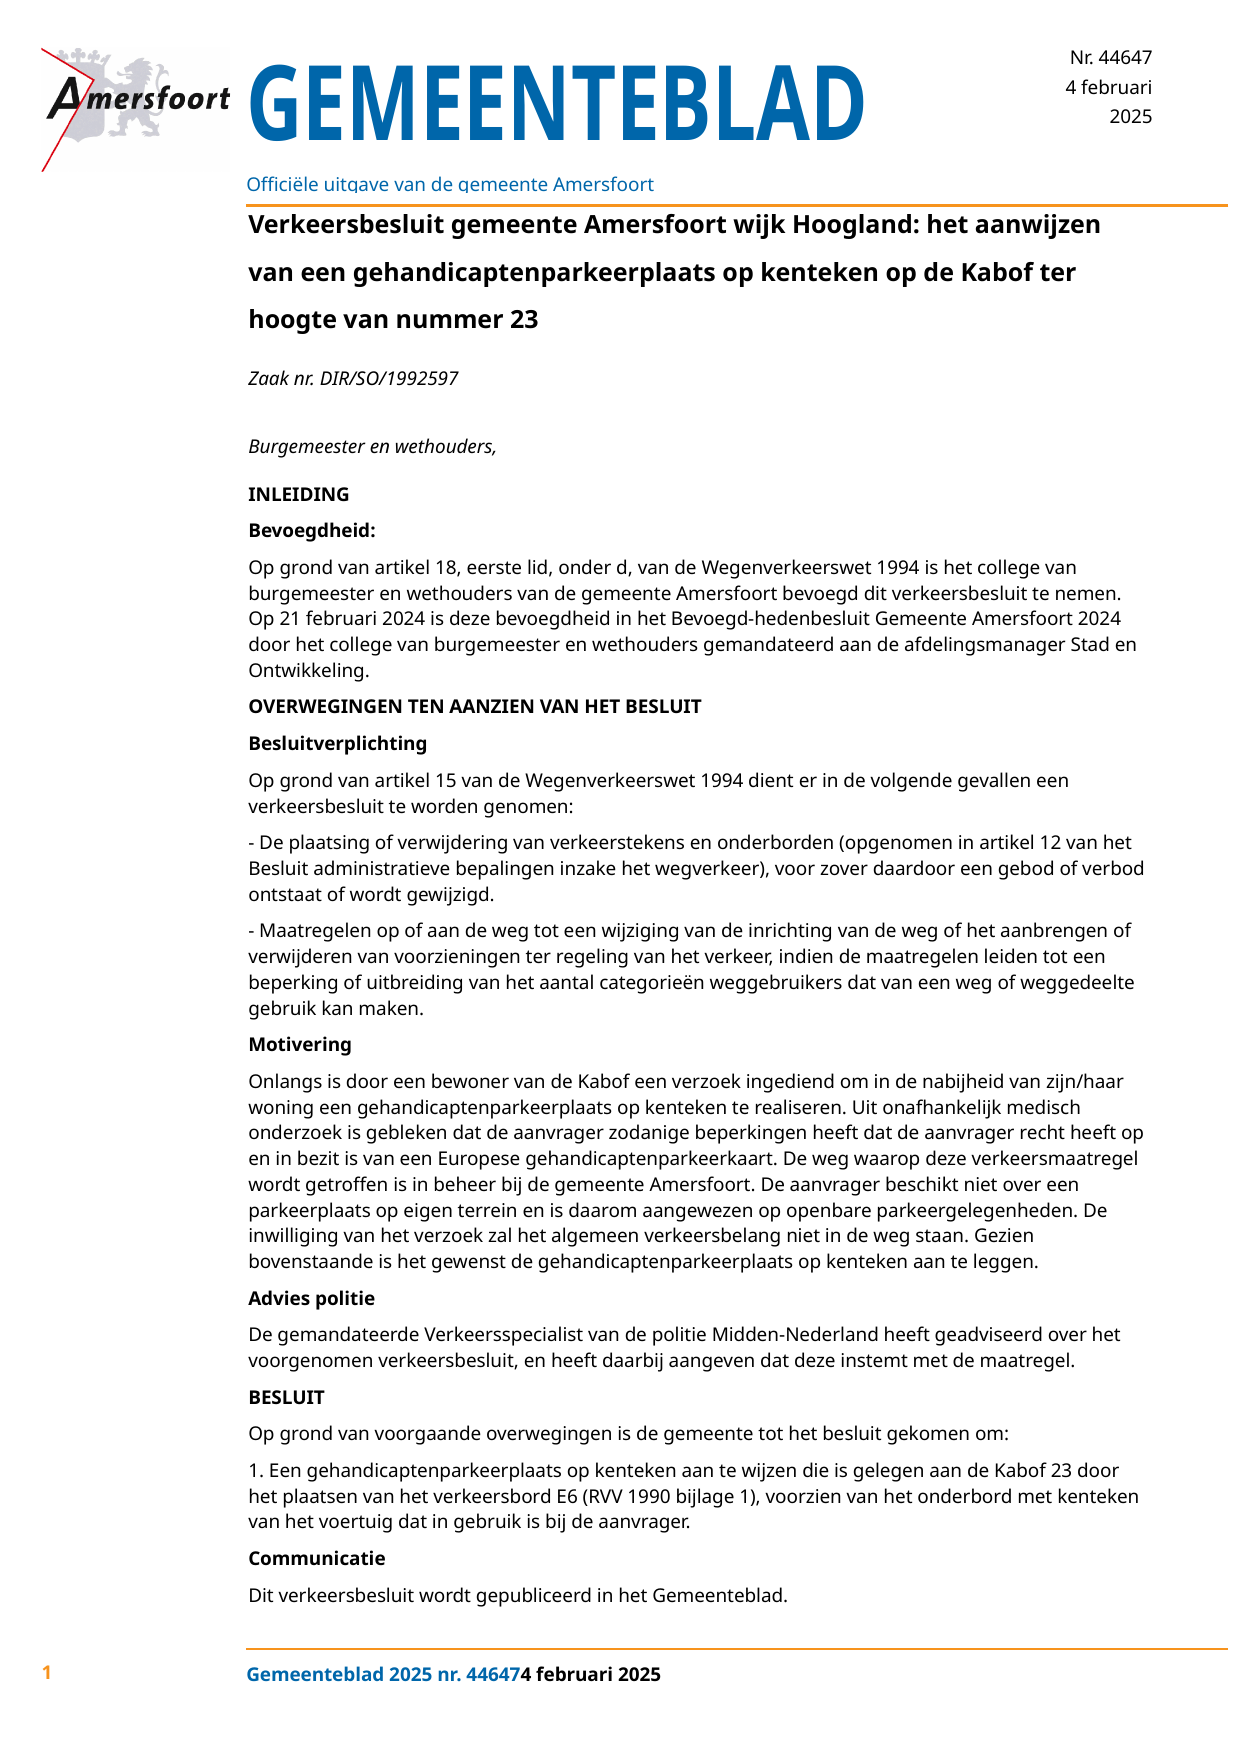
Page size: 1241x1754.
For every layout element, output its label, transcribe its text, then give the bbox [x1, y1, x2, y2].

text Op grond van voorgaande overwegingen is de gemeente tot het besluit gekomen om: [248, 1421, 1152, 1446]
text Advies politie [248, 1285, 1152, 1311]
picture [41, 47, 231, 172]
text Bevoegdheid: [248, 517, 1152, 543]
text INLEIDING [248, 481, 1152, 507]
text Verkeersbesluit gemeente Amersfoort wijk Hoogland: het aanwijzen van een gehandicaptenparkeerplaats op kenteken op de Kabof ter hoogte van nummer 23 [248, 207, 1152, 336]
text Op grond van artikel 15 van de Wegenverkeerswet 1994 dient er in de volgende gevallen een verkeersbesluit te worden genomen: [248, 767, 1152, 818]
text Burgemeester en wethouders, [248, 433, 1152, 459]
text - Maatregelen op of aan de weg tot een wijziging van de inrichting van de weg of het aanbrengen of verwijderen van voorzieningen ter regeling van het verkeer, indien de maatregelen leiden tot een beperking of uitbreiding van het aantal categorieën weggebruikers dat van een weg of weggedeelte gebruik kan maken. [248, 918, 1152, 1021]
text Communicatie [248, 1545, 1152, 1571]
text 1. Een gehandicaptenparkeerplaats op kenteken aan te wijzen die is gelegen aan de Kabof 23 door het plaatsen van het verkeersbord E6 (RVV 1990 bijlage 1), voorzien van het onderbord met kenteken van het voertuig dat in gebruik is bij de aanvrager. [248, 1457, 1152, 1534]
text Besluitverplichting [248, 730, 1152, 756]
text OVERWEGINGEN TEN AANZIEN VAN HET BESLUIT [248, 694, 1152, 719]
text Motivering [248, 1031, 1152, 1057]
text BESLUIT [248, 1384, 1152, 1410]
text - De plaatsing of verwijdering van verkeerstekens en onderborden (opgenomen in artikel 12 van het Besluit administratieve bepalingen inzake het wegverkeer), voor zover daardoor een gebod of verbod ontstaat of wordt gewijzigd. [248, 829, 1152, 907]
text Onlangs is door een bewoner van de Kabof een verzoek ingediend om in de nabijheid van zijn/haar woning een gehandicaptenparkeerplaats op kenteken te realiseren. Uit onafhankelijk medisch onderzoek is gebleken dat de aanvrager zodanige beperkingen heeft dat de aanvrager recht heeft op en in bezit is van een Europese gehandicaptenparkeerkaart. De weg waarop deze verkeersmaatregel wordt getroffen is in beheer bij de gemeente Amersfoort. De aanvrager beschikt niet over een parkeerplaats op eigen terrein en is daarom aangewezen op openbare parkeergelegenheden. De inwilliging van het verzoek zal het algemeen verkeersbelang niet in de weg staan. Gezien bovenstaande is het gewenst de gehandicaptenparkeerplaats op kenteken aan te leggen. [248, 1068, 1152, 1274]
text Zaak nr. DIR/SO/1992597 [248, 366, 1152, 391]
text Dit verkeersbesluit wordt gepubliceerd in het Gemeenteblad. [248, 1582, 1152, 1608]
text Op grond van artikel 18, eerste lid, onder d, van de Wegenverkeerswet 1994 is het college van burgemeester en wethouders van de gemeente Amersfoort bevoegd dit verkeersbesluit te nemen. Op 21 februari 2024 is deze bevoegdheid in het Bevoegd-hedenbesluit Gemeente Amersfoort 2024 door het college van burgemeester en wethouders gemandateerd aan de afdelingsmanager Stad en Ontwikkeling. [248, 554, 1152, 683]
text De gemandateerde Verkeersspecialist van de politie Midden-Nederland heeft geadviseerd over het voorgenomen verkeersbesluit, en heeft daarbij aangeven dat deze instemt met de maatregel. [248, 1322, 1152, 1373]
